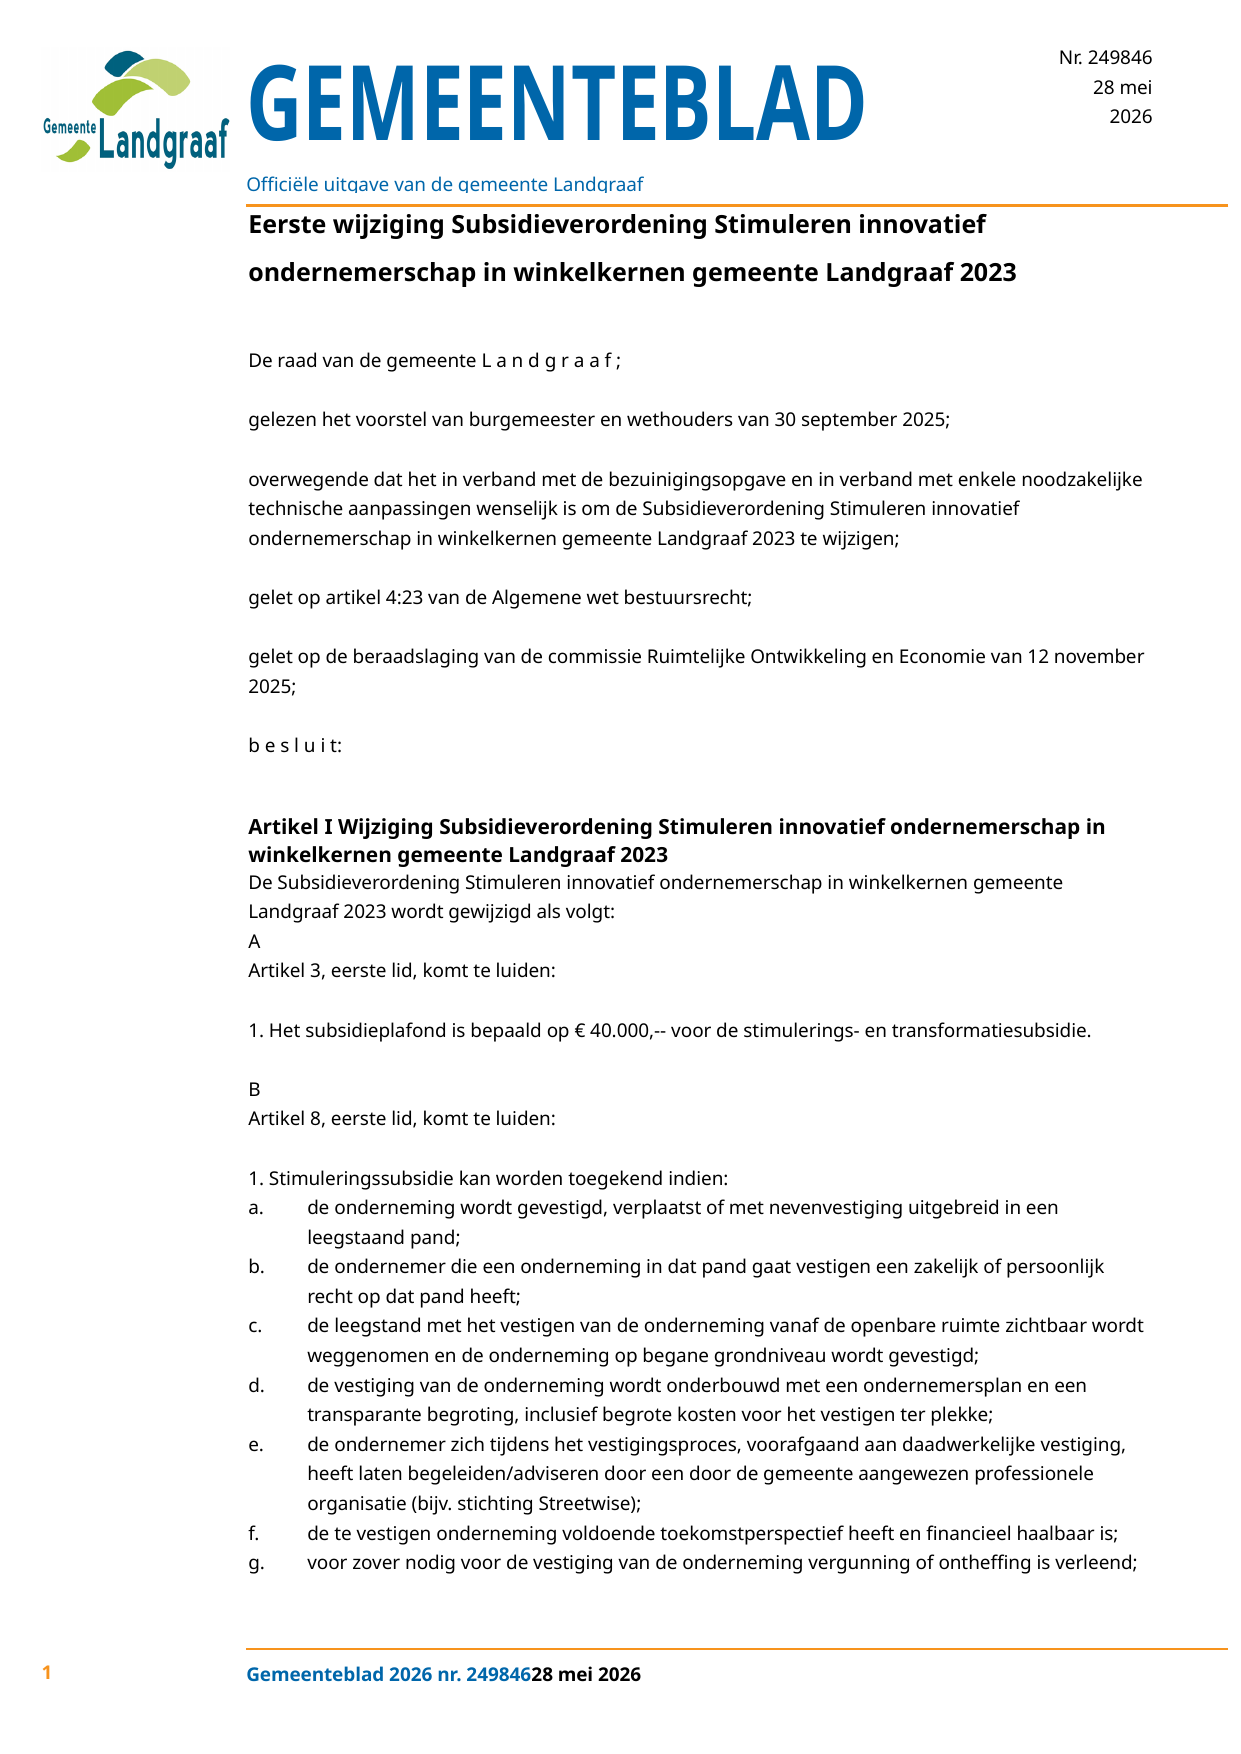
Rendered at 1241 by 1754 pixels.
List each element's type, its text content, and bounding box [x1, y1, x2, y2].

picture [41, 47, 231, 172]
text Artikel I Wijziging Subsidieverordening Stimuleren innovatief ondernemerschap in winkelkernen gemeente Landgraaf 2023 [248, 812, 1152, 869]
text A [248, 928, 1152, 954]
text 1. Stimuleringssubsidie kan worden toegekend indien: [248, 1165, 1152, 1191]
text Eerste wijziging Subsidieverordening Stimuleren innovatief ondernemerschap in winkelkernen gemeente Landgraaf 2023 [248, 207, 1152, 288]
list de vestiging van de onderneming wordt onderbouwd met een ondernemersplan en een transparante begroting, inclusief begrote kosten voor het vestigen ter plekke; [248, 1372, 1152, 1427]
text b e s l u i t: [248, 732, 1152, 758]
text Artikel 3, eerste lid, komt te luiden: [248, 958, 1152, 983]
list de ondernemer die een onderneming in dat pand gaat vestigen een zakelijk of persoonlijk recht op dat pand heeft; [248, 1253, 1152, 1309]
list de onderneming wordt gevestigd, verplaatst of met nevenvestiging uitgebreid in een leegstaand pand; [248, 1194, 1152, 1250]
text gelet op de beraadslaging van de commissie Ruimtelijke Ontwikkeling en Economie van 12 november 2025; [248, 643, 1152, 699]
text overwegende dat het in verband met de bezuinigingsopgave en in verband met enkele noodzakelijke technische aanpassingen wenselijk is om de Subsidieverordening Stimuleren innovatief ondernemerschap in winkelkernen gemeente Landgraaf 2023 te wijzigen; [248, 466, 1152, 551]
list de te vestigen onderneming voldoende toekomstperspectief heeft en financieel haalbaar is; [248, 1520, 1152, 1546]
text 1. Het subsidieplafond is bepaald op € 40.000,-- voor de stimulerings- en transformatiesubsidie. [248, 1017, 1152, 1043]
text De raad van de gemeente L a n d g r a a f ; [248, 347, 1152, 373]
list de ondernemer zich tijdens het vestigingsproces, voorafgaand aan daadwerkelijke vestiging, heeft laten begeleiden/adviseren door een door de gemeente aangewezen professionele organisatie (bijv. stichting Streetwise); [248, 1431, 1152, 1516]
text De Subsidieverordening Stimuleren innovatief ondernemerschap in winkelkernen gemeente Landgraaf 2023 wordt gewijzigd als volgt: [248, 869, 1152, 924]
list de leegstand met het vestigen van de onderneming vanaf de openbare ruimte zichtbaar wordt weggenomen en de onderneming op begane grondniveau wordt gevestigd; [248, 1313, 1152, 1368]
text Artikel 8, eerste lid, komt te luiden: [248, 1106, 1152, 1131]
text gelezen het voorstel van burgemeester en wethouders van 30 september 2025; [248, 407, 1152, 432]
text gelet op artikel 4:23 van de Algemene wet bestuursrecht; [248, 584, 1152, 610]
list voor zover nodig voor de vestiging van de onderneming vergunning of ontheffing is verleend; [248, 1549, 1152, 1575]
text B [248, 1076, 1152, 1102]
